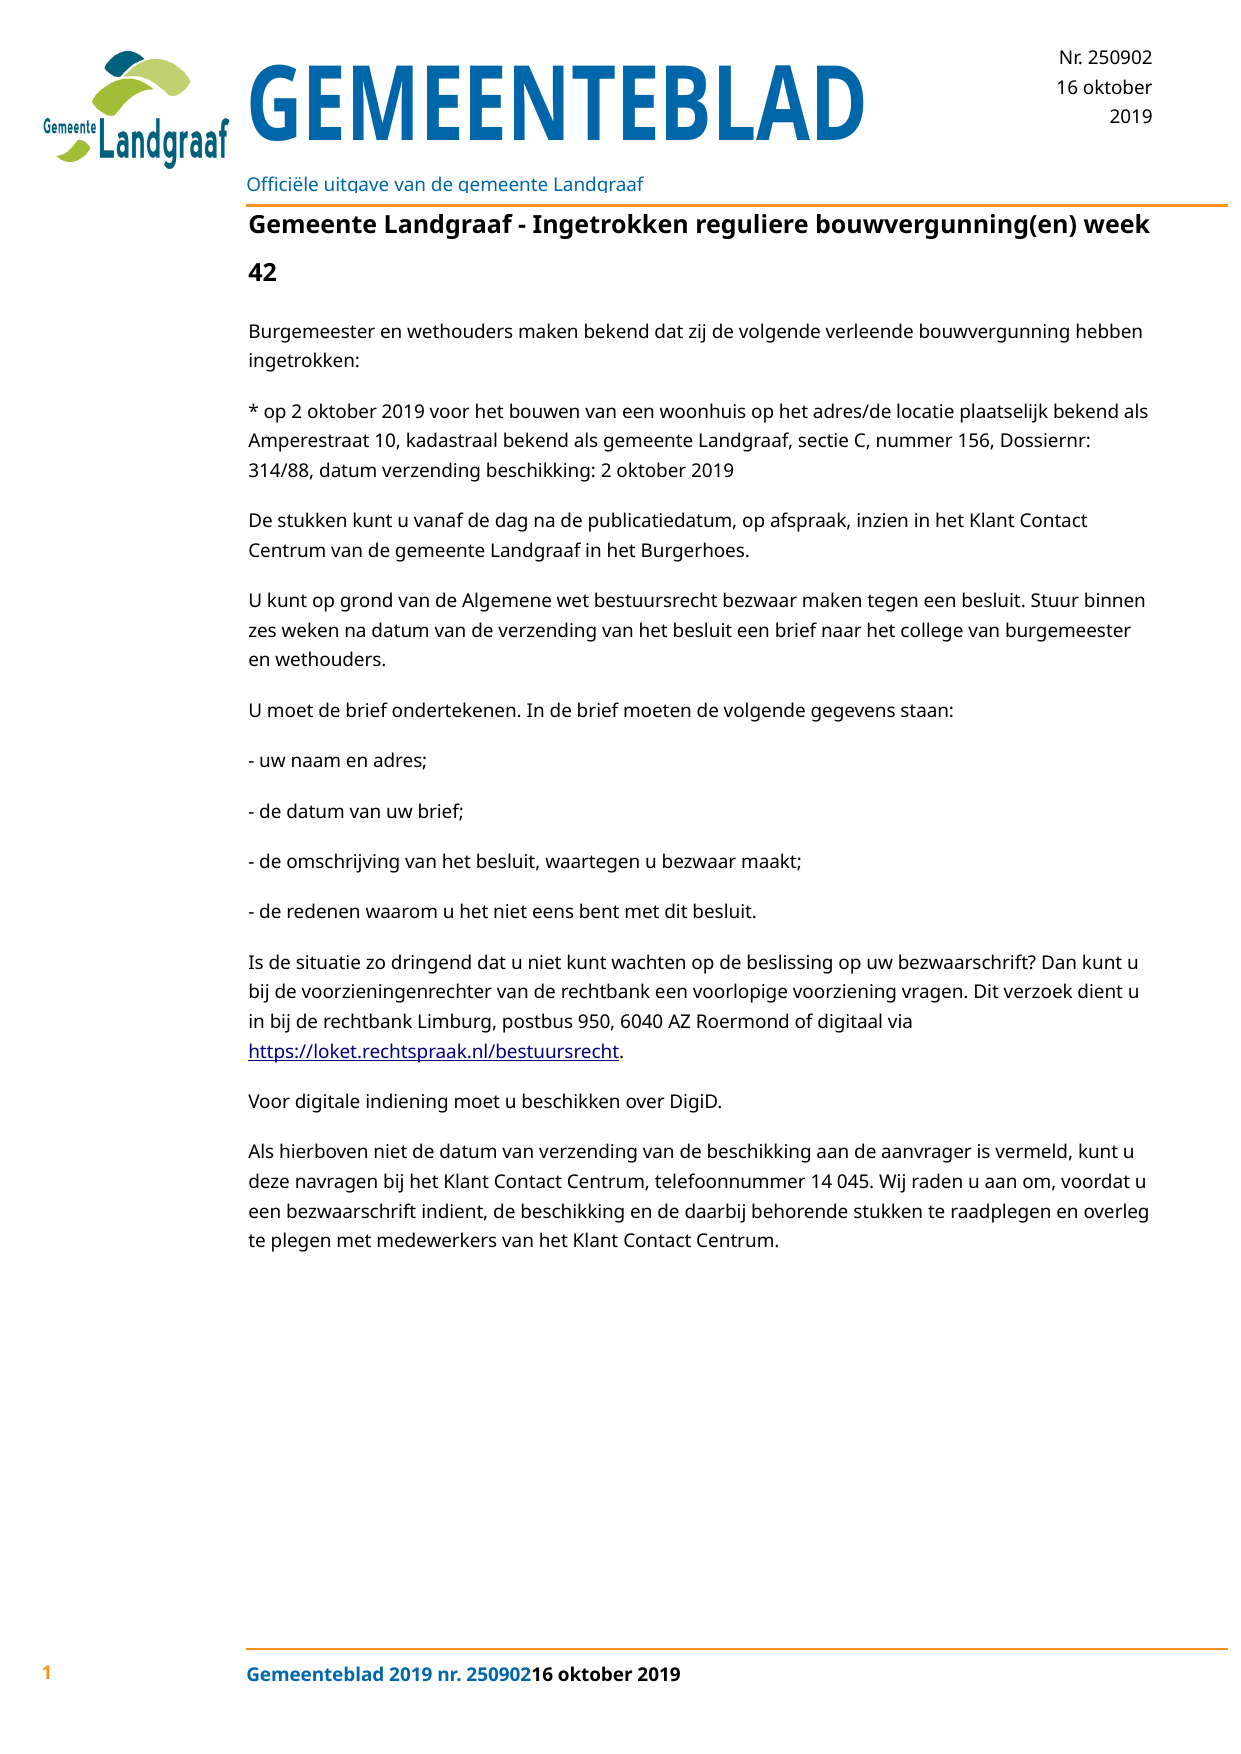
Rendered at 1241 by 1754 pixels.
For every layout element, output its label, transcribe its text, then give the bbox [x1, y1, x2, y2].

text * op 2 oktober 2019 voor het bouwen van een woonhuis op het adres/de locatie plaatselijk bekend als Amperestraat 10, kadastraal bekend als gemeente Landgraaf, sectie C, nummer 156, Dossiernr: 314/88, datum verzending beschikking: 2 oktober 2019 [248, 398, 1152, 483]
text - de omschrijving van het besluit, waartegen u bezwaar maakt; [248, 848, 1152, 874]
text Als hierboven niet de datum van verzending van de beschikking aan de aanvrager is vermeld, kunt u deze navragen bij het Klant Contact Centrum, telefoonnummer 14 045. Wij raden u aan om, voordat u een bezwaarschrift indient, de beschikking en de daarbij behorende stukken te raadplegen en overleg te plegen met medewerkers van het Klant Contact Centrum. [248, 1139, 1152, 1253]
text - de datum van uw brief; [248, 798, 1152, 824]
text U moet de brief ondertekenen. In de brief moeten de volgende gegevens staan: [248, 697, 1152, 723]
text Burgemeester en wethouders maken bekend dat zij de volgende verleende bouwvergunning hebben ingetrokken: [248, 318, 1152, 373]
text - uw naam en adres; [248, 747, 1152, 773]
picture [41, 47, 231, 172]
text Gemeente Landgraaf - Ingetrokken reguliere bouwvergunning(en) week 42 [248, 207, 1152, 288]
text De stukken kunt u vanaf de dag na de publicatiedatum, op afspraak, inzien in het Klant Contact Centrum van de gemeente Landgraaf in het Burgerhoes. [248, 507, 1152, 563]
text Voor digitale indiening moet u beschikken over DigiD. [248, 1088, 1152, 1114]
text - de redenen waarom u het niet eens bent met dit besluit. [248, 899, 1152, 924]
text U kunt op grond van de Algemene wet bestuursrecht bezwaar maken tegen een besluit. Stuur binnen zes weken na datum van de verzending van het besluit een brief naar het college van burgemeester en wethouders. [248, 587, 1152, 672]
text Is de situatie zo dringend dat u niet kunt wachten op de beslissing op uw bezwaarschrift? Dan kunt u bij de voorzieningenrechter van de rechtbank een voorlopige voorziening vragen. Dit verzoek dient u in bij de rechtbank Limburg, postbus 950, 6040 AZ Roermond of digitaal via https://loket.rechtspraak.nl/bestuursrecht. [248, 949, 1152, 1064]
